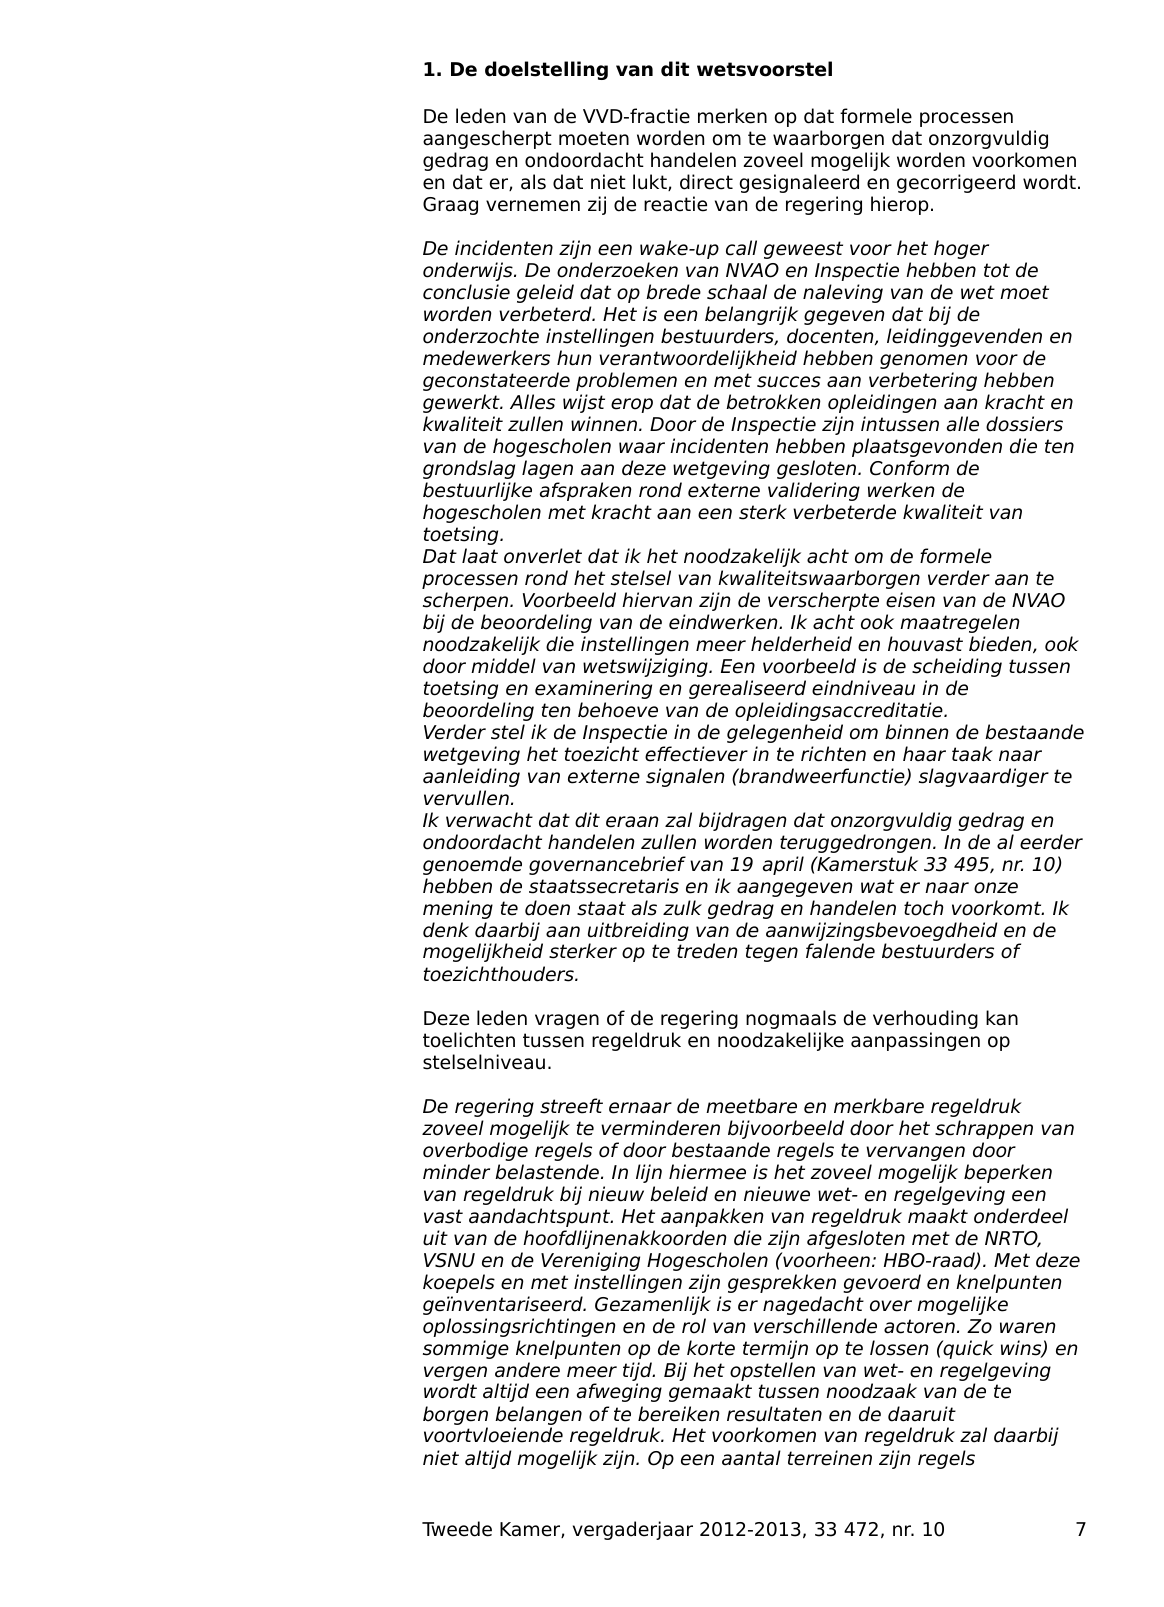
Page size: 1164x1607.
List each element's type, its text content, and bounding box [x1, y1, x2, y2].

text Ik verwacht dat dit eraan zal bijdragen dat onzorgvuldig gedrag en ondoordacht handelen zullen worden teruggedrongen. In de al eerder genoemde governancebrief van 19 april (Kamerstuk 33 495, nr. 10) hebben de staatssecretaris en ik aangegeven wat er naar onze mening te doen staat als zulk gedrag en handelen toch voorkomt. Ik denk daarbij aan uitbreiding van de aanwijzingsbevoegdheid en de mogelijkheid sterker op te treden tegen falende bestuurders of toezichthouders. [422, 809, 1087, 985]
text Deze leden vragen of de regering nogmaals de verhouding kan toelichten tussen regeldruk en noodzakelijke aanpassingen op stelselniveau. [422, 1008, 1087, 1073]
text Verder stel ik de Inspectie in de gelegenheid om binnen de bestaande wetgeving het toezicht effectiever in te richten en haar taak naar aanleiding van externe signalen (brandweerfunctie) slagvaardiger te vervullen. [422, 722, 1087, 809]
text Dat laat onverlet dat ik het noodzakelijk acht om de formele processen rond het stelsel van kwaliteitswaarborgen verder aan te scherpen. Voorbeeld hiervan zijn de verscherpte eisen van de NVAO bij de beoordeling van de eindwerken. Ik acht ook maatregelen noodzakelijk die instellingen meer helderheid en houvast bieden, ook door middel van wetswijziging. Een voorbeeld is de scheiding tussen toetsing en examinering en gerealiseerd eindniveau in de beoordeling ten behoeve van de opleidingsaccreditatie. [422, 546, 1087, 722]
text De regering streeft ernaar de meetbare en merkbare regeldruk zoveel mogelijk te verminderen bijvoorbeeld door het schrappen van overbodige regels of door bestaande regels te vervangen door minder belastende. In lijn hiermee is het zoveel mogelijk beperken van regeldruk bij nieuw beleid en nieuwe wet- en regelgeving een vast aandachtspunt. Het aanpakken van regeldruk maakt onderdeel uit van de hoofdlijnenakkoorden die zijn afgesloten met de NRTO, VSNU en de Vereniging Hogescholen (voorheen: HBO-raad). Met deze koepels en met instellingen zijn gesprekken gevoerd en knelpunten geïnventariseerd. Gezamenlijk is er nagedacht over mogelijke oplossingsrichtingen en de rol van verschillende actoren. Zo waren sommige knelpunten op de korte termijn op te lossen (quick wins) en vergen andere meer tijd. Bij het opstellen van wet- en regelgeving wordt altijd een afweging gemaakt tussen noodzaak van de te borgen belangen of te bereiken resultaten en de daaruit voortvloeiende regeldruk. Het voorkomen van regeldruk zal daarbij niet altijd mogelijk zijn. Op een aantal terreinen zijn regels [422, 1096, 1087, 1469]
subtitle 1. De doelstelling van dit wetsvoorstel [422, 59, 1087, 81]
text De incidenten zijn een wake-up call geweest voor het hoger onderwijs. De onderzoeken van NVAO en Inspectie hebben tot de conclusie geleid dat op brede schaal de naleving van de wet moet worden verbeterd. Het is een belangrijk gegeven dat bij de onderzochte instellingen bestuurders, docenten, leidinggevenden en medewerkers hun verantwoordelijkheid hebben genomen voor de geconstateerde problemen en met succes aan verbetering hebben gewerkt. Alles wijst erop dat de betrokken opleidingen aan kracht en kwaliteit zullen winnen. Door de Inspectie zijn intussen alle dossiers van de hogescholen waar incidenten hebben plaatsgevonden die ten grondslag lagen aan deze wetgeving gesloten. Conform de bestuurlijke afspraken rond externe validering werken de hogescholen met kracht aan een sterk verbeterde kwaliteit van toetsing. [422, 238, 1087, 546]
text De leden van de VVD-fractie merken op dat formele processen aangescherpt moeten worden om te waarborgen dat onzorgvuldig gedrag en ondoordacht handelen zoveel mogelijk worden voorkomen en dat er, als dat niet lukt, direct gesignaleerd en gecorrigeerd wordt. Graag vernemen zij de reactie van de regering hierop. [422, 106, 1087, 216]
